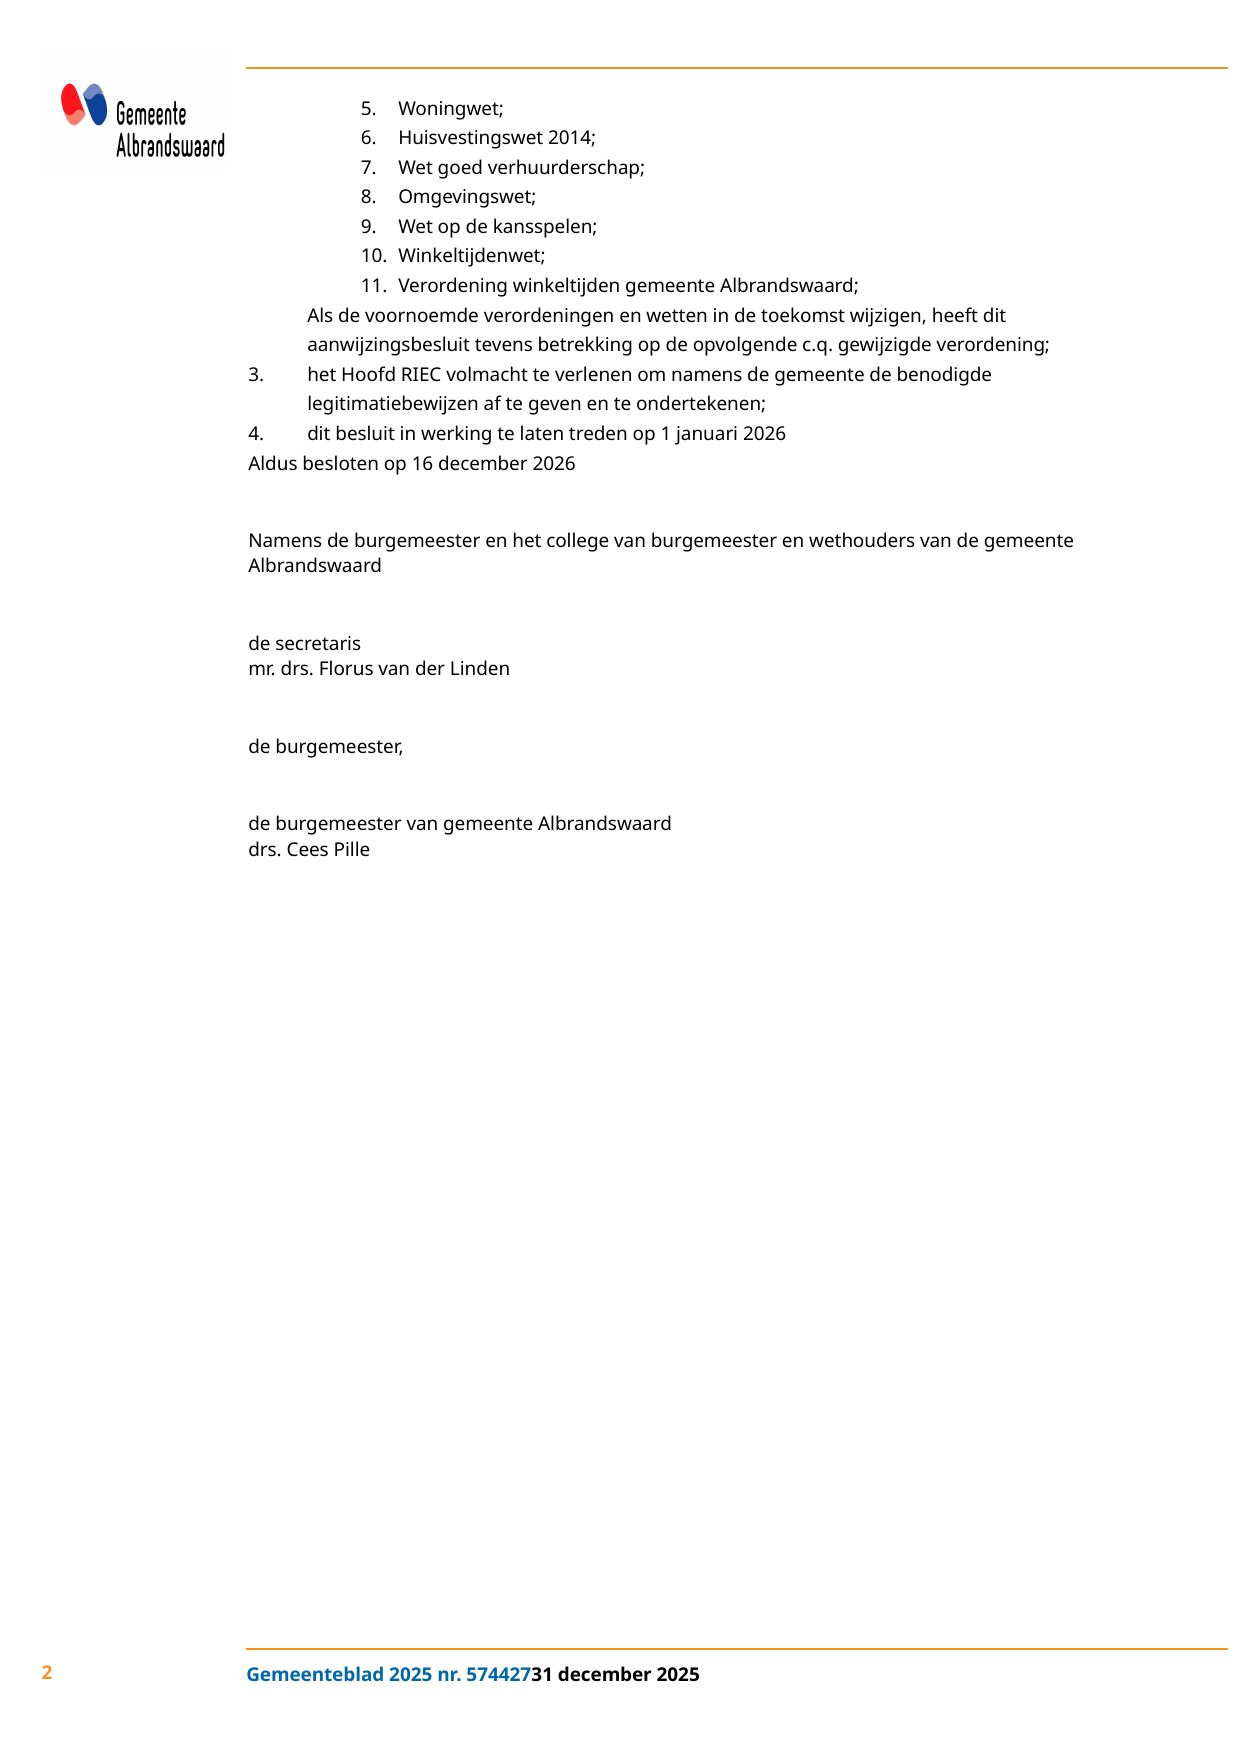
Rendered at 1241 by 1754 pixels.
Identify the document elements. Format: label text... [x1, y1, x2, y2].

text de secretaris [248, 630, 1152, 656]
list Omgevingswet; [361, 183, 1152, 209]
list Woningwet; [361, 95, 1152, 121]
text Namens de burgemeester en het college van burgemeester en wethouders van de gemeente Albrandswaard [248, 527, 1152, 578]
list Winkeltijdenwet; [361, 243, 1152, 268]
picture [41, 47, 231, 172]
text mr. drs. Florus van der Linden [248, 656, 1152, 681]
text de burgemeester, [248, 733, 1152, 758]
list Als de voornoemde verordeningen en wetten in de toekomst wijzigen, heeft dit aanwijzingsbesluit tevens betrekking op de opvolgende c.q. gewijzigde verordening; [248, 302, 1152, 357]
list dit besluit in werking te laten treden op 1 januari 2026 [248, 420, 1152, 446]
text de burgemeester van gemeente Albrandswaard [248, 810, 1152, 836]
list Wet goed verhuurderschap; [361, 154, 1152, 180]
list Huisvestingswet 2014; [361, 124, 1152, 150]
list Wet op de kansspelen; [361, 213, 1152, 239]
list Verordening winkeltijden gemeente Albrandswaard; [361, 272, 1152, 298]
text drs. Cees Pille [248, 836, 1152, 861]
text Aldus besloten op 16 december 2026 [248, 450, 1152, 476]
list het Hoofd RIEC volmacht te verlenen om namens de gemeente de benodigde legitimatiebewijzen af te geven en te ondertekenen; [248, 361, 1152, 416]
